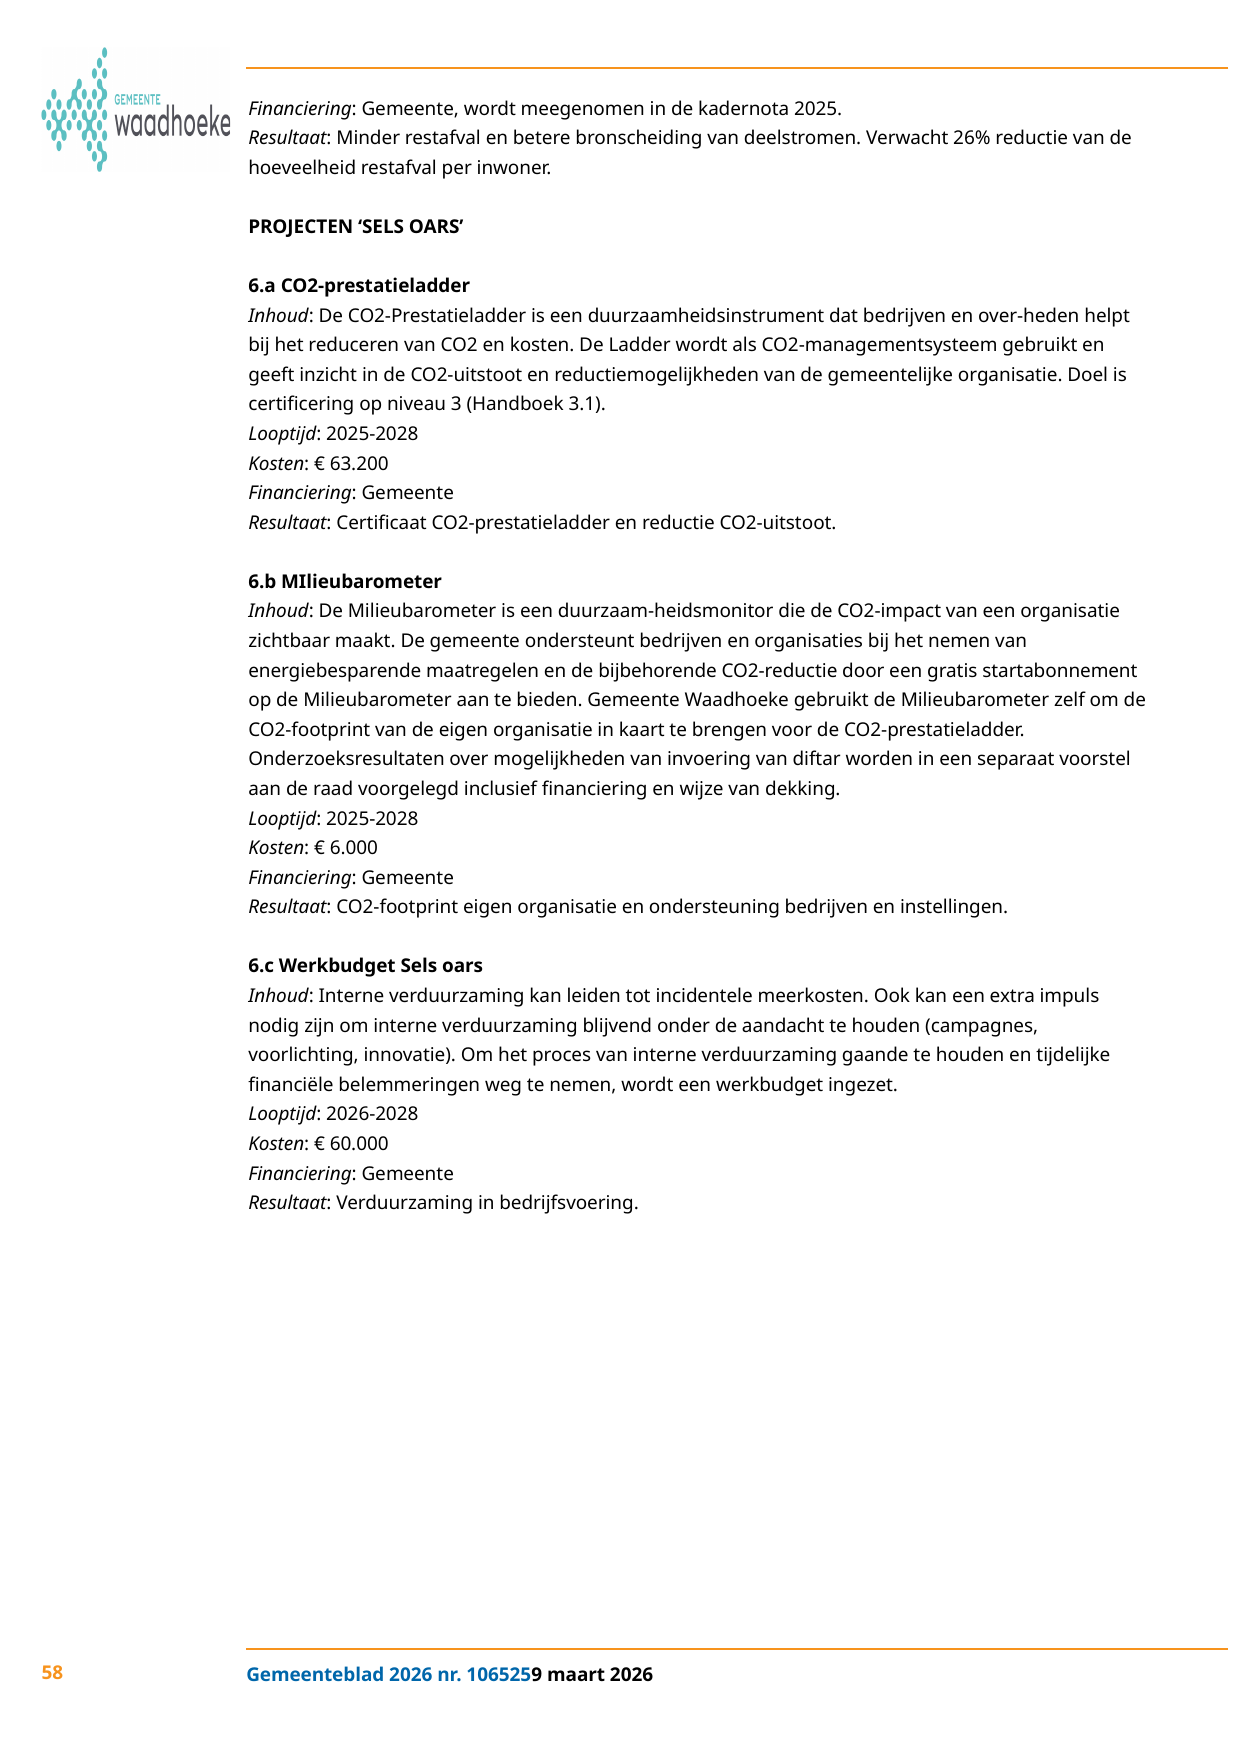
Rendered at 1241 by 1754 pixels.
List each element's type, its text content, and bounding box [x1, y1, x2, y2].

text Inhoud: De CO2-Prestatieladder is een duurzaamheidsinstrument dat bedrijven en over-heden helpt bij het reduceren van CO2 en kosten. De Ladder wordt als CO2-managementsysteem gebruikt en geeft inzicht in de CO2-uitstoot en reductiemogelijkheden van de gemeentelijke organisatie. Doel is certificering op niveau 3 (Handboek 3.1). [248, 302, 1152, 416]
text Resultaat: Minder restafval en betere bronscheiding van deelstromen. Verwacht 26% reductie van de hoeveelheid restafval per inwoner. [248, 124, 1152, 180]
text Kosten: € 60.000 [248, 1130, 1152, 1156]
text Resultaat: Certificaat CO2-prestatieladder en reductie CO2-uitstoot. [248, 509, 1152, 535]
text Resultaat: Verduurzaming in bedrijfsvoering. [248, 1189, 1152, 1215]
text Inhoud: Interne verduurzaming kan leiden tot incidentele meerkosten. Ook kan een extra impuls nodig zijn om interne verduurzaming blijvend onder de aandacht te houden (campagnes, voorlichting, innovatie). Om het proces van interne verduurzaming gaande te houden en tijdelijke financiële belemmeringen weg te nemen, wordt een werkbudget ingezet. [248, 982, 1152, 1097]
text Financiering: Gemeente [248, 864, 1152, 890]
text 6.b MIlieubarometer [248, 568, 1152, 594]
text Kosten: € 6.000 [248, 834, 1152, 860]
text Financiering: Gemeente [248, 1160, 1152, 1186]
picture [41, 47, 231, 172]
text Looptijd: 2025-2028 [248, 420, 1152, 446]
text 6.c Werkbudget Sels oars [248, 953, 1152, 978]
text Resultaat: CO2-footprint eigen organisatie en ondersteuning bedrijven en instellingen. [248, 893, 1152, 919]
text Looptijd: 2026-2028 [248, 1101, 1152, 1126]
text Inhoud: De Milieubarometer is een duurzaam-heidsmonitor die de CO2-impact van een organisatie zichtbaar maakt. De gemeente ondersteunt bedrijven en organisaties bij het nemen van energiebesparende maatregelen en de bijbehorende CO2-reductie door een gratis startabonnement op de Milieubarometer aan te bieden. Gemeente Waadhoeke gebruikt de Milieubarometer zelf om de CO2-footprint van de eigen organisatie in kaart te brengen voor de CO2-prestatieladder. Onderzoeksresultaten over mogelijkheden van invoering van diftar worden in een separaat voorstel aan de raad voorgelegd inclusief financiering en wijze van dekking. [248, 598, 1152, 801]
text Financiering: Gemeente, wordt meegenomen in de kadernota 2025. [248, 95, 1152, 121]
text Financiering: Gemeente [248, 479, 1152, 505]
text PROJECTEN ‘SELS OARS’ [248, 213, 1152, 239]
text Looptijd: 2025-2028 [248, 805, 1152, 831]
text Kosten: € 63.200 [248, 450, 1152, 476]
text 6.a CO2-prestatieladder [248, 272, 1152, 298]
